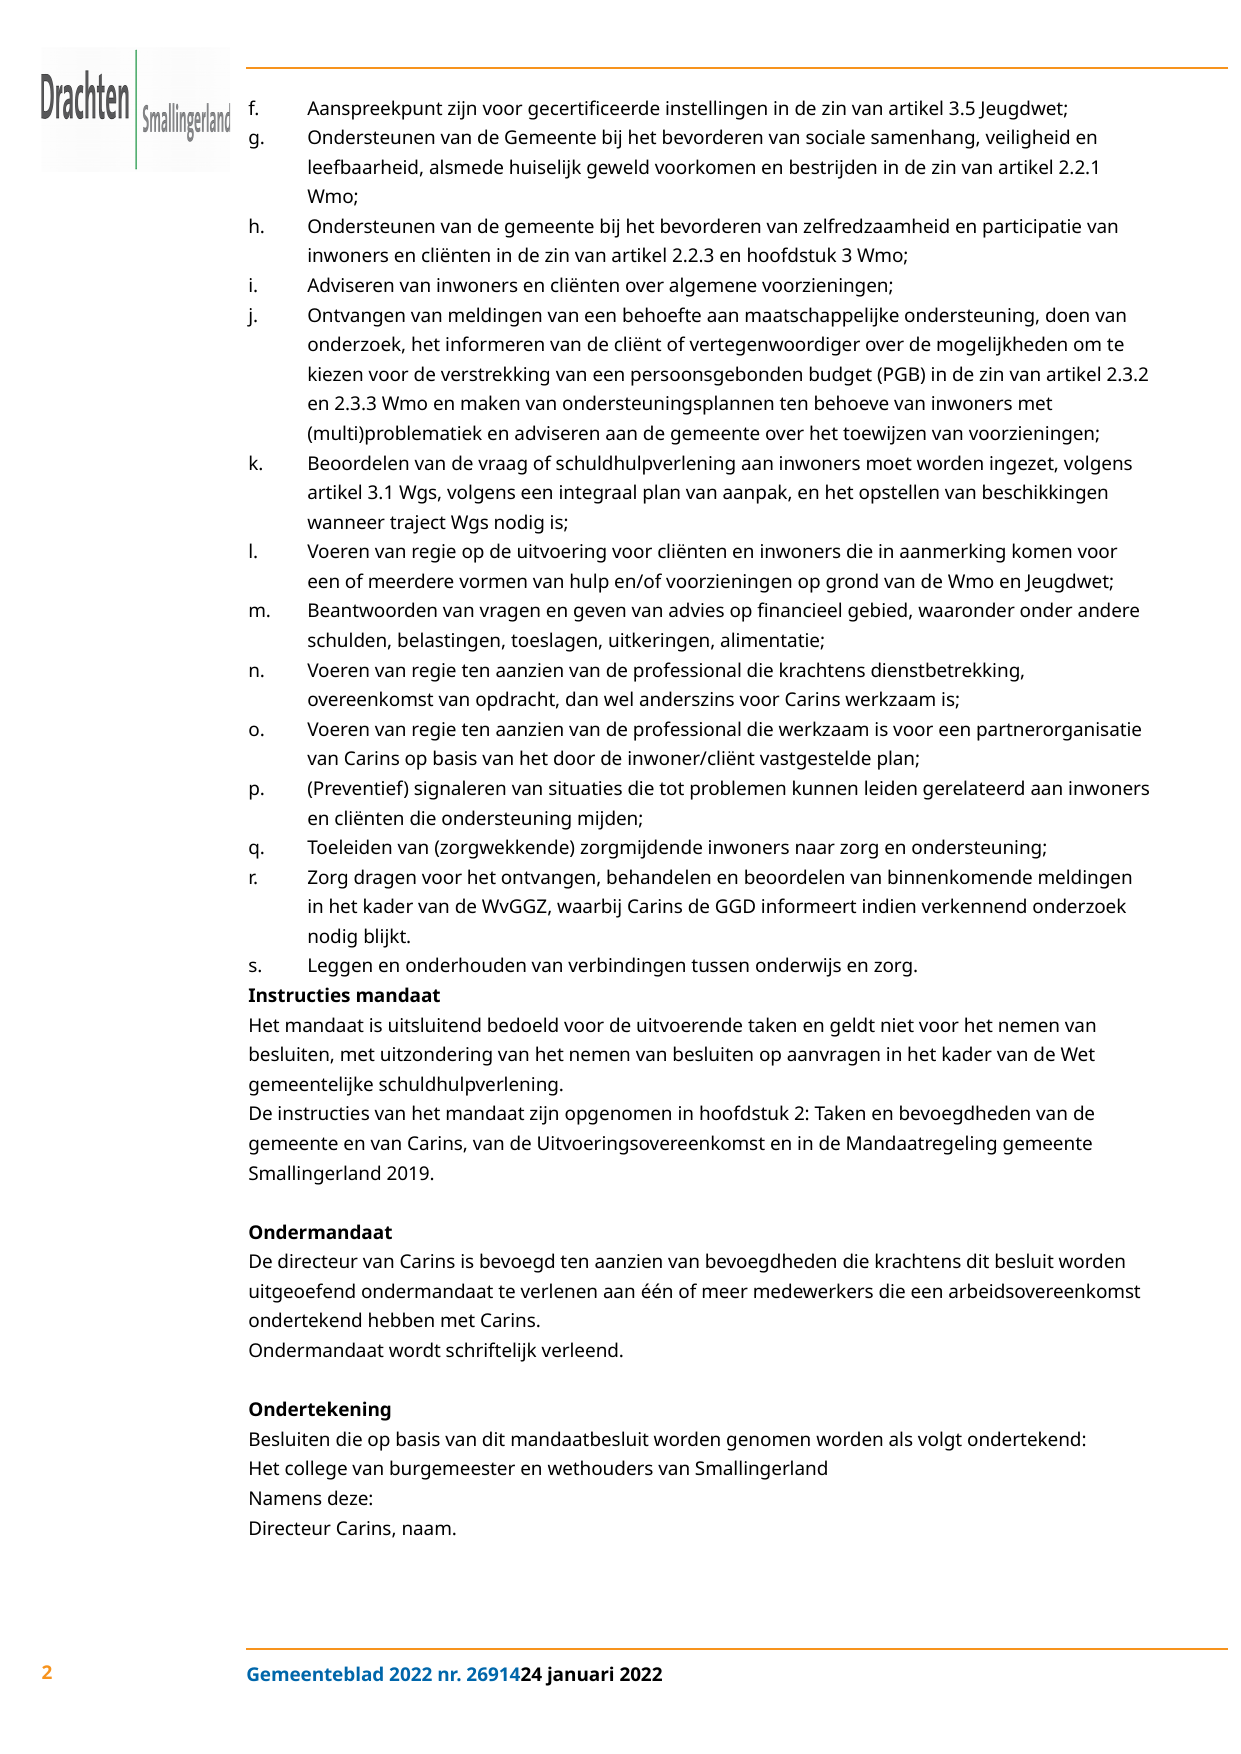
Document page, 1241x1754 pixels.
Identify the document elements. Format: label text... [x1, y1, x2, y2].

list Voeren van regie ten aanzien van de professional die krachtens dienstbetrekking, overeenkomst van opdracht, dan wel anderszins voor Carins werkzaam is; [248, 657, 1152, 712]
list Voeren van regie ten aanzien van de professional die werkzaam is voor een partnerorganisatie van Carins op basis van het door de inwoner/cliënt vastgestelde plan; [248, 716, 1152, 771]
text Ondermandaat [248, 1219, 1152, 1245]
text Het college van burgemeester en wethouders van Smallingerland [248, 1456, 1152, 1481]
text Instructies mandaat [248, 982, 1152, 1008]
list Adviseren van inwoners en cliënten over algemene voorzieningen; [248, 272, 1152, 298]
list Ondersteunen van de gemeente bij het bevorderen van zelfredzaamheid en participatie van inwoners en cliënten in de zin van artikel 2.2.3 en hoofdstuk 3 Wmo; [248, 213, 1152, 268]
list Zorg dragen voor het ontvangen, behandelen en beoordelen van binnenkomende meldingen in het kader van de WvGGZ, waarbij Carins de GGD informeert indien verkennend onderzoek nodig blijkt. [248, 864, 1152, 949]
text De directeur van Carins is bevoegd ten aanzien van bevoegdheden die krachtens dit besluit worden uitgeoefend ondermandaat te verlenen aan één of meer medewerkers die een arbeidsovereenkomst ondertekend hebben met Carins. [248, 1248, 1152, 1333]
list Beoordelen van de vraag of schuldhulpverlening aan inwoners moet worden ingezet, volgens artikel 3.1 Wgs, volgens een integraal plan van aanpak, en het opstellen van beschikkingen wanneer traject Wgs nodig is; [248, 450, 1152, 535]
list (Preventief) signaleren van situaties die tot problemen kunnen leiden gerelateerd aan inwoners en cliënten die ondersteuning mijden; [248, 775, 1152, 831]
list Ontvangen van meldingen van een behoefte aan maatschappelijke ondersteuning, doen van onderzoek, het informeren van de cliënt of vertegenwoordiger over de mogelijkheden om te kiezen voor de verstrekking van een persoonsgebonden budget (PGB) in de zin van artikel 2.3.2 en 2.3.3 Wmo en maken van ondersteuningsplannen ten behoeve van inwoners met (multi)problematiek en adviseren aan de gemeente over het toewijzen van voorzieningen; [248, 302, 1152, 446]
list Ondersteunen van de Gemeente bij het bevorderen van sociale samenhang, veiligheid en leefbaarheid, alsmede huiselijk geweld voorkomen en bestrijden in de zin van artikel 2.2.1 Wmo; [248, 124, 1152, 209]
list Aanspreekpunt zijn voor gecertificeerde instellingen in de zin van artikel 3.5 Jeugdwet; [248, 95, 1152, 121]
text Namens deze: [248, 1485, 1152, 1511]
list Leggen en onderhouden van verbindingen tussen onderwijs en zorg. [248, 953, 1152, 978]
list Toeleiden van (zorgwekkende) zorgmijdende inwoners naar zorg en ondersteuning; [248, 834, 1152, 860]
text De instructies van het mandaat zijn opgenomen in hoofdstuk 2: Taken en bevoegdheden van de gemeente en van Carins, van de Uitvoeringsovereenkomst en in de Mandaatregeling gemeente Smallingerland 2019. [248, 1101, 1152, 1186]
text Besluiten die op basis van dit mandaatbesluit worden genomen worden als volgt ondertekend: [248, 1426, 1152, 1452]
list Beantwoorden van vragen en geven van advies op financieel gebied, waaronder onder andere schulden, belastingen, toeslagen, uitkeringen, alimentatie; [248, 598, 1152, 653]
text Directeur Carins, naam. [248, 1515, 1152, 1541]
text Het mandaat is uitsluitend bedoeld voor de uitvoerende taken en geldt niet voor het nemen van besluiten, met uitzondering van het nemen van besluiten op aanvragen in het kader van de Wet gemeentelijke schuldhulpverlening. [248, 1012, 1152, 1097]
text Ondertekening [248, 1396, 1152, 1422]
text Ondermandaat wordt schriftelijk verleend. [248, 1337, 1152, 1363]
picture [41, 47, 231, 172]
list Voeren van regie op de uitvoering voor cliënten en inwoners die in aanmerking komen voor een of meerdere vormen van hulp en/of voorzieningen op grond van de Wmo en Jeugdwet; [248, 538, 1152, 594]
